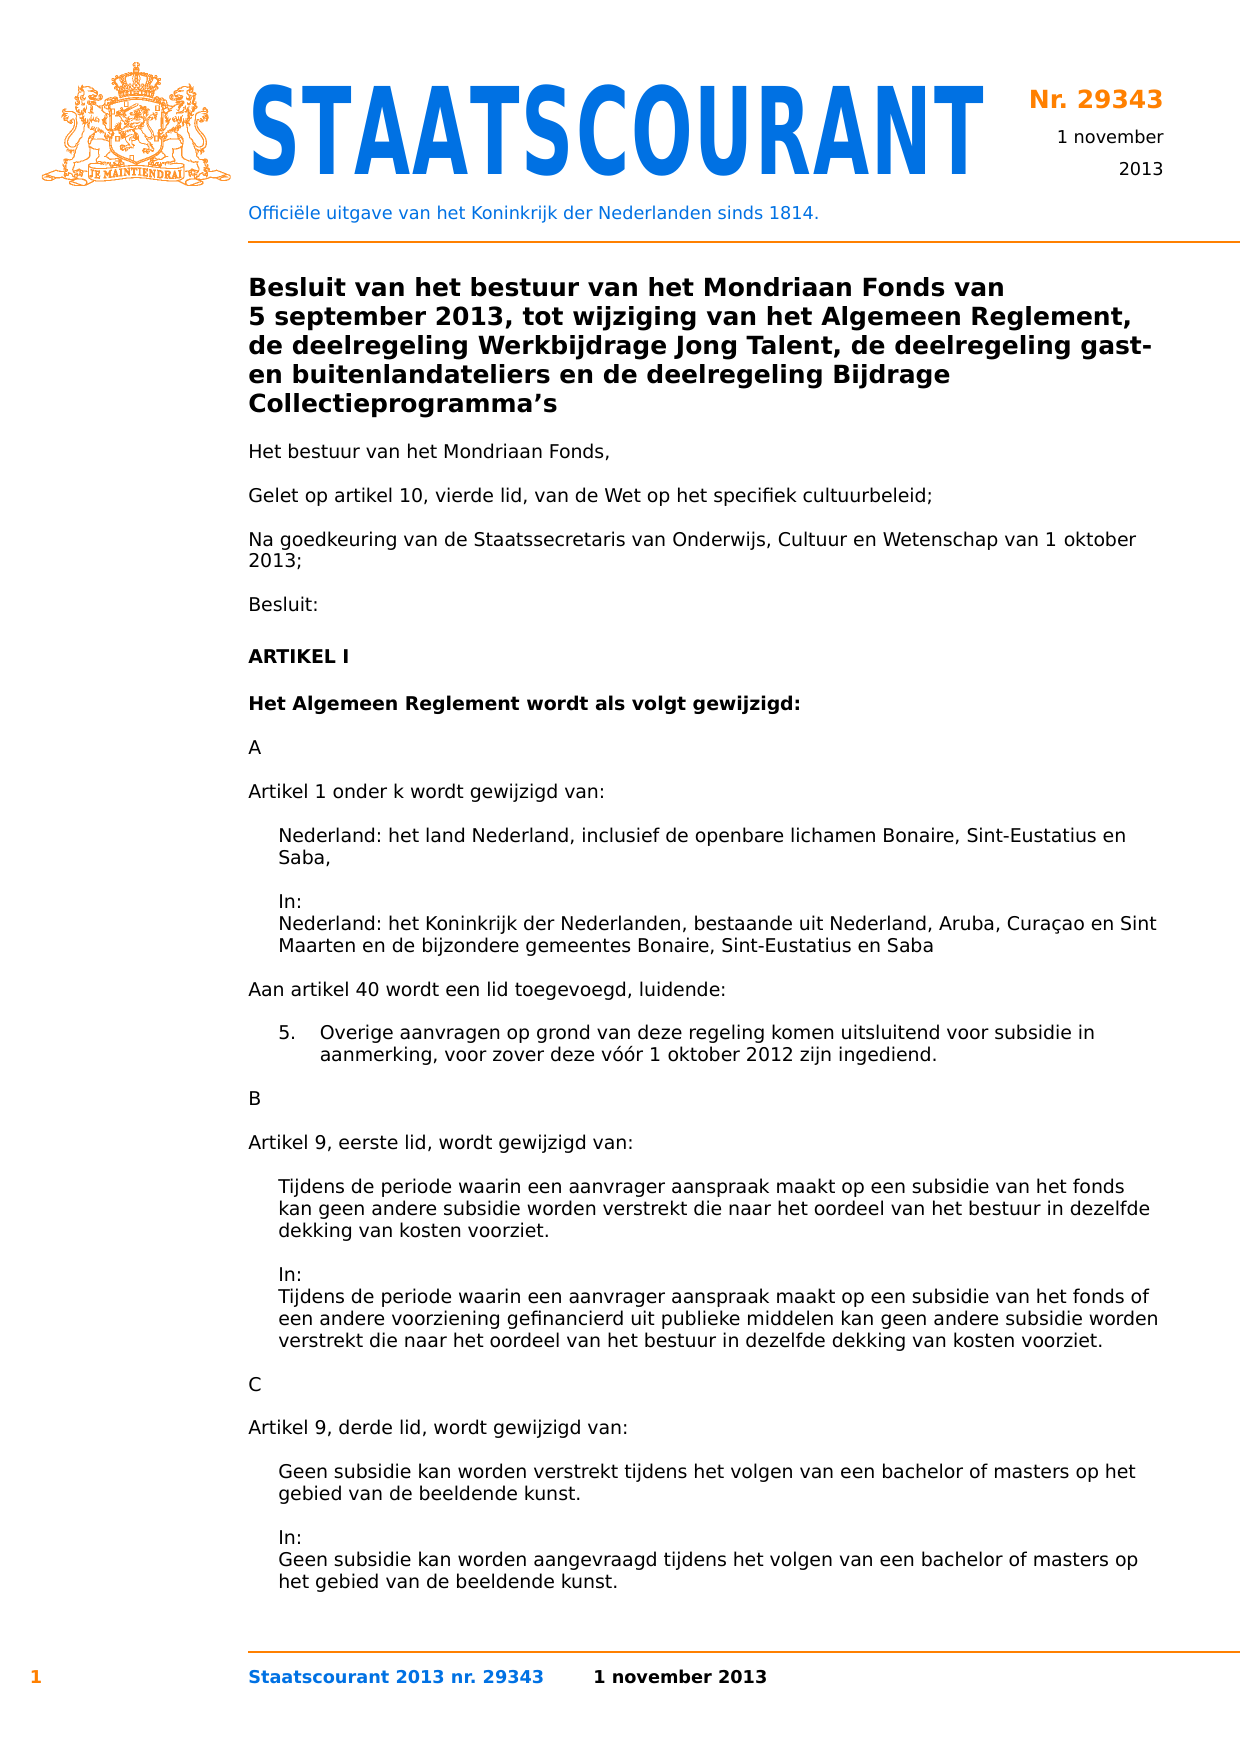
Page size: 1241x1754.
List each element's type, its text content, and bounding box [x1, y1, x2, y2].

text Geen subsidie kan worden aangevraagd tijdens het volgen van een bachelor of masters op het gebied van de beeldende kunst. [278, 1549, 1163, 1593]
text Na goedkeuring van de Staatssecretaris van Onderwijs, Cultuur en Wetenschap van 1 oktober 2013; [248, 528, 1163, 572]
table_cell 1 november [998, 121, 1240, 153]
text Artikel 1 onder k wordt gewijzigd van: [248, 781, 1163, 803]
text Geen subsidie kan worden verstrekt tijdens het volgen van een bachelor of masters op het gebied van de beeldende kunst. [278, 1461, 1163, 1505]
text Het Algemeen Reglement wordt als volgt gewijzigd: [248, 693, 1163, 715]
text Aan artikel 40 wordt een lid toegevoegd, luidende: [248, 978, 1163, 1000]
table_cell 2013 [998, 153, 1240, 203]
text C [248, 1373, 1163, 1395]
table_header Nr. 29343 [998, 62, 1240, 121]
text In: [278, 1527, 1163, 1549]
text Nederland: het Koninkrijk der Nederlanden, bestaande uit Nederland, Aruba, Curaçao en Sint Maarten en de bijzondere gemeentes Bonaire, Sint-Eustatius en Saba [278, 913, 1163, 957]
text Besluit: [248, 594, 1163, 616]
subtitle ARTIKEL I [248, 646, 1163, 668]
table_cell Officiële uitgave van het Koninkrijk der Nederlanden sinds 1814. [248, 203, 1240, 241]
table_header STAATSCOURANT [248, 62, 998, 203]
text Gelet op artikel 10, vierde lid, van de Wet op het specifiek cultuurbeleid; [248, 484, 1163, 507]
text 5. Overige aanvragen op grond van deze regeling komen uitsluitend voor subsidie in aanmerking, voor zover deze vóór 1 oktober 2012 zijn ingediend. [278, 1022, 1163, 1066]
text In: [278, 1264, 1163, 1286]
text B [248, 1088, 1163, 1110]
text Tijdens de periode waarin een aanvrager aanspraak maakt op een subsidie van het fonds of een andere voorziening gefinancierd uit publieke middelen kan geen andere subsidie worden verstrekt die naar het oordeel van het bestuur in dezelfde dekking van kosten voorziet. [278, 1286, 1163, 1352]
text Nederland: het land Nederland, inclusief de openbare lichamen Bonaire, Sint-Eustatius en Saba, [278, 825, 1163, 869]
table_header [25, 62, 248, 241]
text Het bestuur van het Mondriaan Fonds, [248, 441, 1163, 463]
subtitle Besluit van het bestuur van het Mondriaan Fonds van 5 september 2013, tot wijziging van het Algemeen Reglement, de deelregeling Werkbijdrage Jong Talent, de deelregeling gast- en buitenlandateliers en de deelregeling Bijdrage Collectieprogramma’s [248, 273, 1163, 419]
text In: [278, 891, 1163, 913]
picture [41, 62, 231, 186]
text A [248, 737, 1163, 759]
text Tijdens de periode waarin een aanvrager aanspraak maakt op een subsidie van het fonds kan geen andere subsidie worden verstrekt die naar het oordeel van het bestuur in dezelfde dekking van kosten voorziet. [278, 1176, 1163, 1242]
text Artikel 9, derde lid, wordt gewijzigd van: [248, 1417, 1163, 1439]
text Artikel 9, eerste lid, wordt gewijzigd van: [248, 1132, 1163, 1154]
